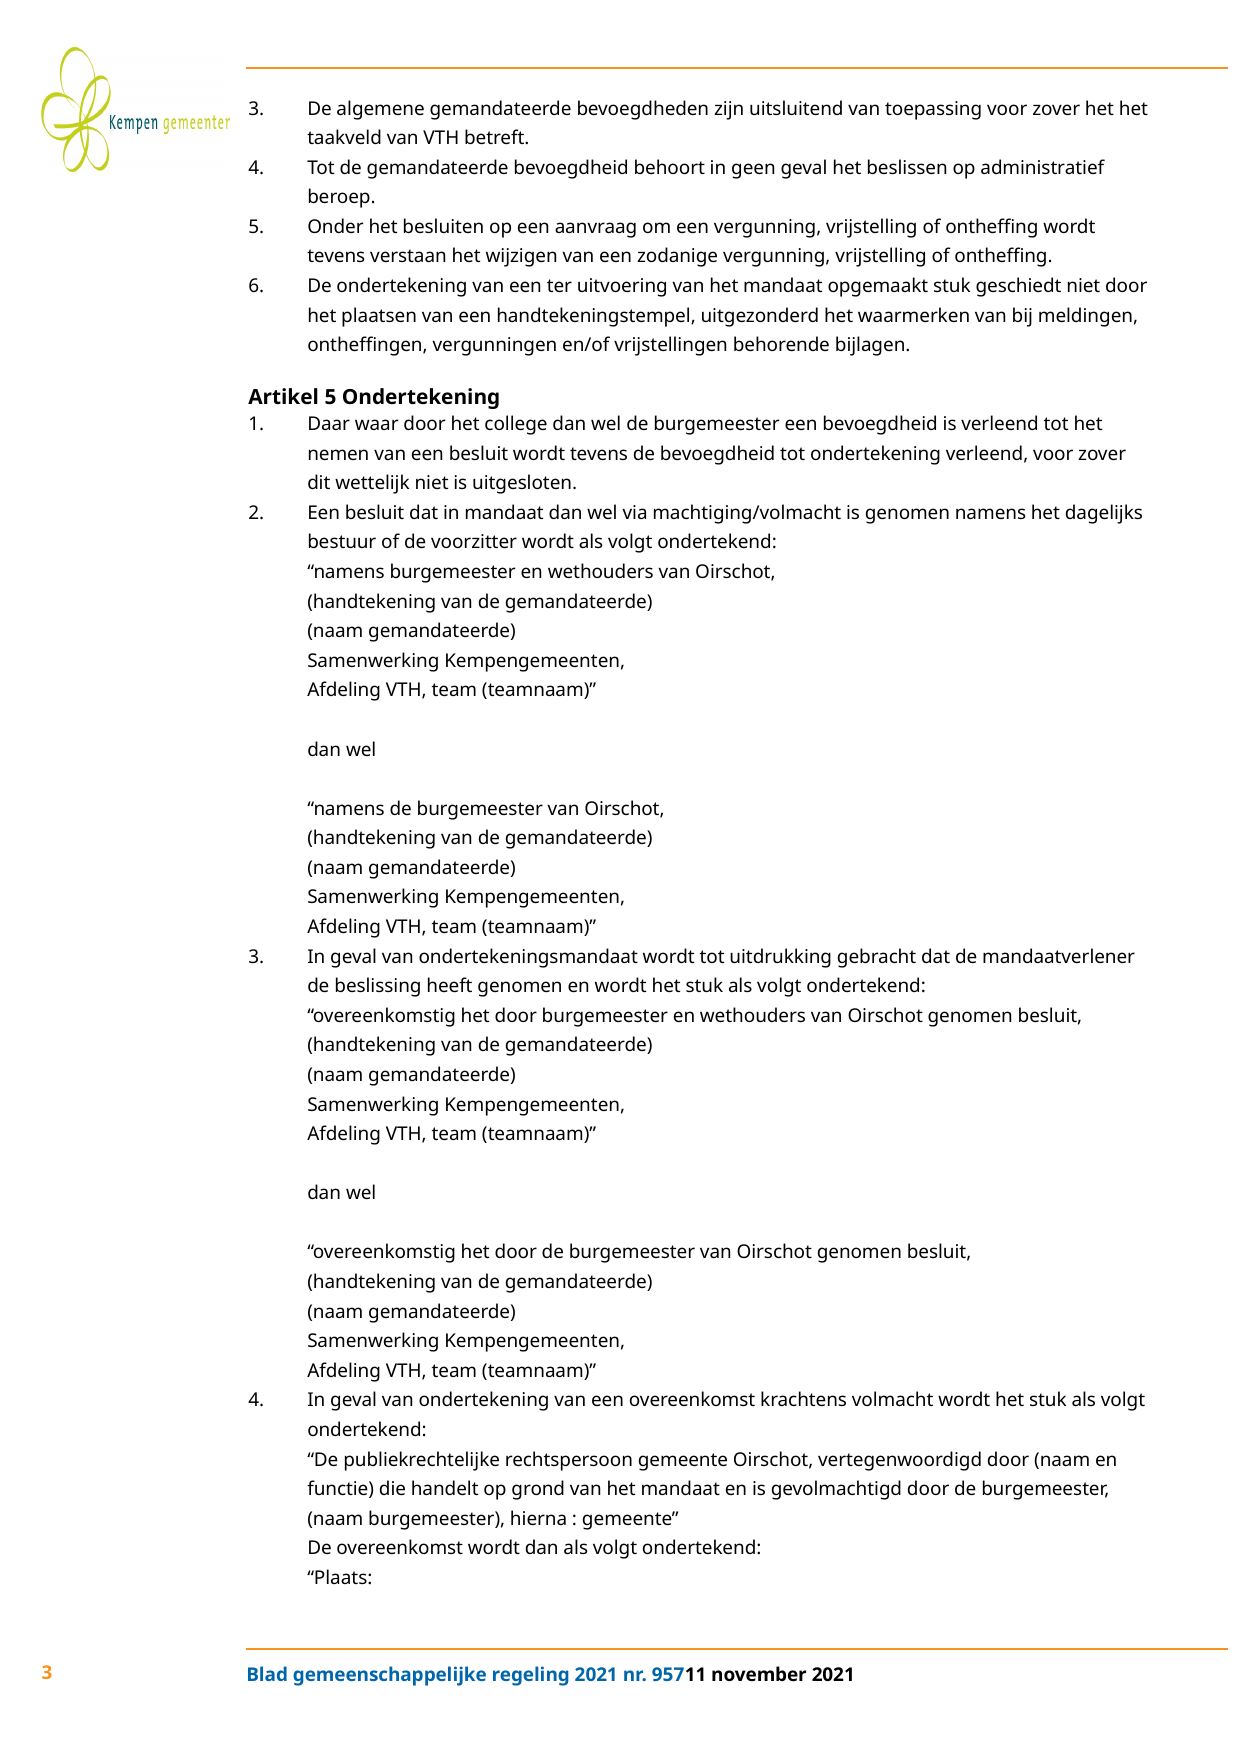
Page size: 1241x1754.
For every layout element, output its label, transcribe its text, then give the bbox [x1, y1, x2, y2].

picture [41, 47, 231, 172]
list (handtekening van de gemandateerde) [248, 824, 1152, 850]
list Afdeling VTH, team (teamnaam)” [248, 1120, 1152, 1146]
list dan wel [248, 736, 1152, 761]
list In geval van ondertekeningsmandaat wordt tot uitdrukking gebracht dat de mandaatverlener de beslissing heeft genomen en wordt het stuk als volgt ondertekend: [248, 943, 1152, 998]
list Afdeling VTH, team (teamnaam)” [248, 677, 1152, 702]
list (naam gemandateerde) [248, 1061, 1152, 1087]
list De ondertekening van een ter uitvoering van het mandaat opgemaakt stuk geschiedt niet door het plaatsen van een handtekeningstempel, uitgezonderd het waarmerken van bij meldingen, ontheffingen, vergunningen en/of vrijstellingen behorende bijlagen. [248, 272, 1152, 357]
list (handtekening van de gemandateerde) [248, 1032, 1152, 1057]
list “namens de burgemeester van Oirschot, [248, 795, 1152, 821]
list Afdeling VTH, team (teamnaam)” [248, 913, 1152, 939]
list dan wel [248, 1179, 1152, 1205]
list (handtekening van de gemandateerde) [248, 1268, 1152, 1294]
list Samenwerking Kempengemeenten, [248, 884, 1152, 909]
list (naam gemandateerde) [248, 1298, 1152, 1323]
list “Plaats: [248, 1564, 1152, 1590]
text Artikel 5 Ondertekening [248, 382, 1152, 410]
list (naam gemandateerde) [248, 854, 1152, 880]
list Samenwerking Kempengemeenten, [248, 1327, 1152, 1353]
list (naam gemandateerde) [248, 617, 1152, 643]
list De overeenkomst wordt dan als volgt ondertekend: [248, 1534, 1152, 1560]
list In geval van ondertekening van een overeenkomst krachtens volmacht wordt het stuk als volgt ondertekend: [248, 1387, 1152, 1442]
list “overeenkomstig het door burgemeester en wethouders van Oirschot genomen besluit, [248, 1002, 1152, 1028]
list De algemene gemandateerde bevoegdheden zijn uitsluitend van toepassing voor zover het het taakveld van VTH betreft. [248, 95, 1152, 150]
list Tot de gemandateerde bevoegdheid behoort in geen geval het beslissen op administratief beroep. [248, 154, 1152, 209]
list Samenwerking Kempengemeenten, [248, 647, 1152, 673]
list “De publiekrechtelijke rechtspersoon gemeente Oirschot, vertegenwoordigd door (naam en functie) die handelt op grond van het mandaat en is gevolmachtigd door de burgemeester, (naam burgemeester), hierna : gemeente” [248, 1446, 1152, 1531]
list Daar waar door het college dan wel de burgemeester een bevoegdheid is verleend tot het nemen van een besluit wordt tevens de bevoegdheid tot ondertekening verleend, voor zover dit wettelijk niet is uitgesloten. [248, 410, 1152, 495]
list (handtekening van de gemandateerde) [248, 588, 1152, 613]
list “namens burgemeester en wethouders van Oirschot, [248, 558, 1152, 584]
list Afdeling VTH, team (teamnaam)” [248, 1357, 1152, 1383]
list Onder het besluiten op een aanvraag om een vergunning, vrijstelling of ontheffing wordt tevens verstaan het wijzigen van een zodanige vergunning, vrijstelling of ontheffing. [248, 213, 1152, 268]
list Samenwerking Kempengemeenten, [248, 1091, 1152, 1116]
list Een besluit dat in mandaat dan wel via machtiging/volmacht is genomen namens het dagelijks bestuur of de voorzitter wordt als volgt ondertekend: [248, 499, 1152, 554]
list “overeenkomstig het door de burgemeester van Oirschot genomen besluit, [248, 1239, 1152, 1264]
